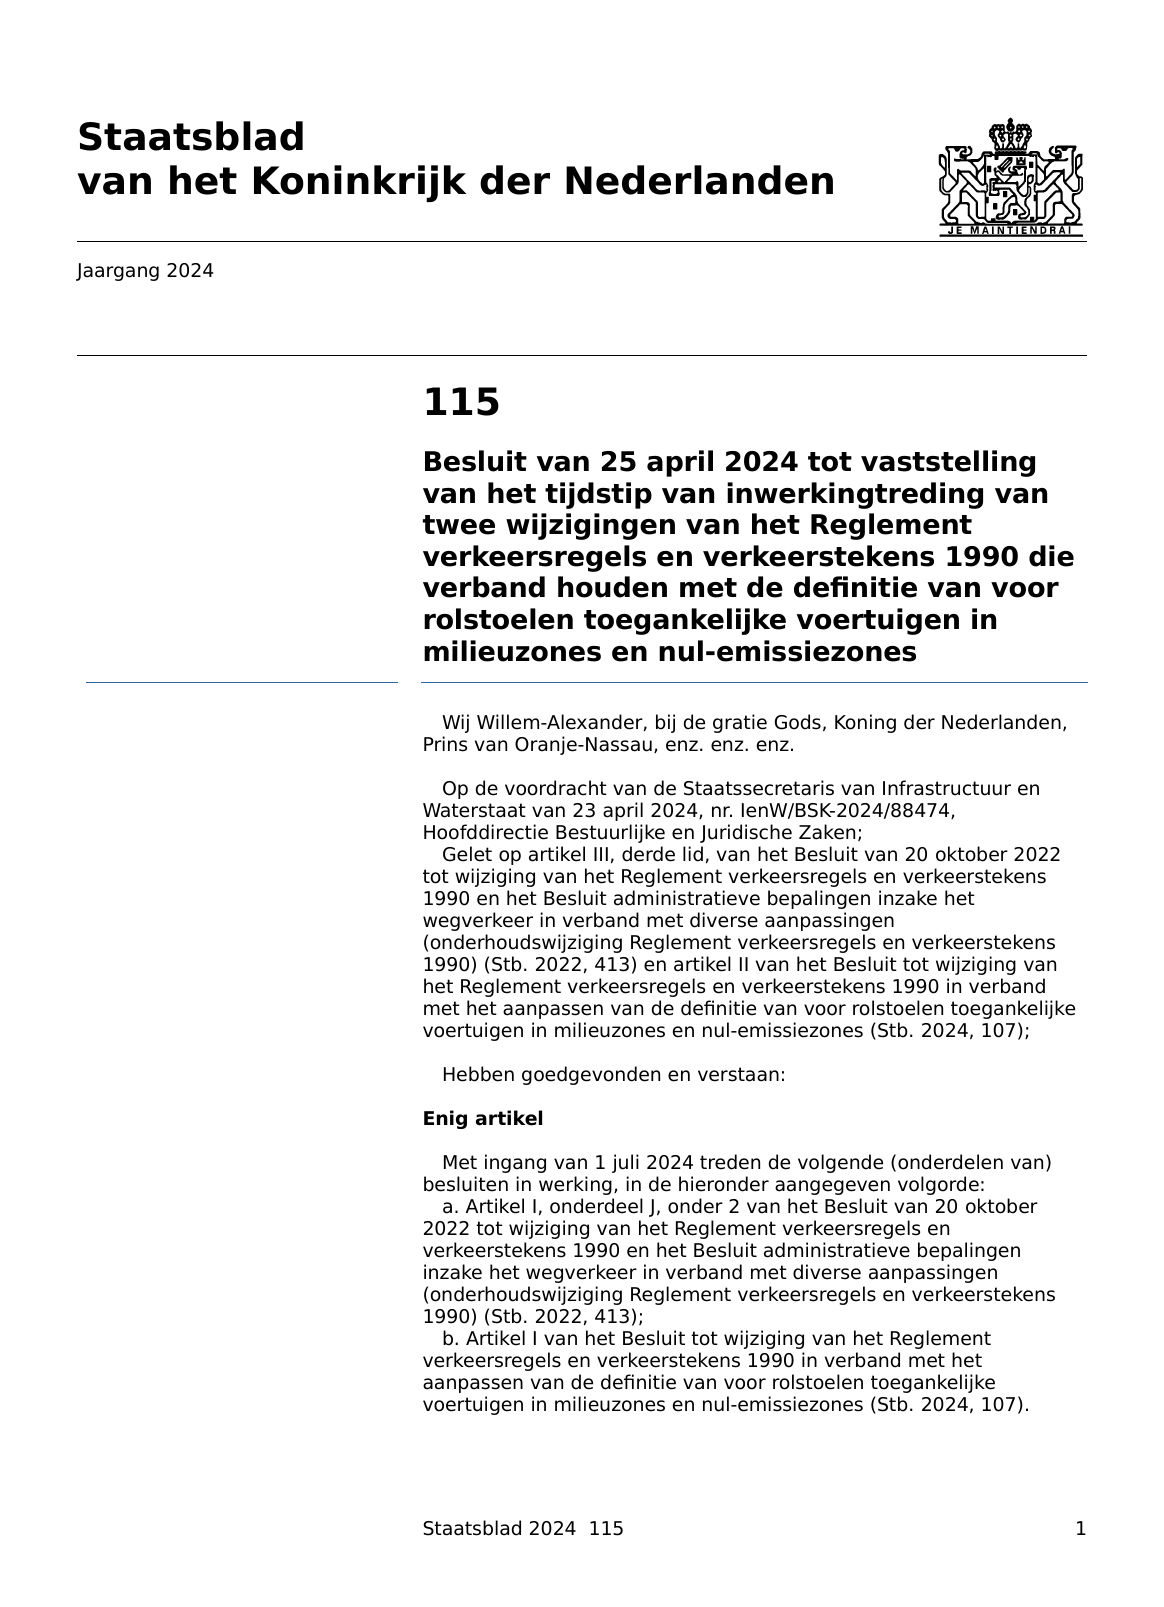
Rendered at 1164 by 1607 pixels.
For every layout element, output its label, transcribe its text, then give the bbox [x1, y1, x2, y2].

subtitle Enig artikel [422, 1108, 1087, 1130]
text Besluit van 25 april 2024 tot vaststelling van het tijdstip van inwerkingtreding van twee wijzigingen van het Reglement verkeersregels en verkeerstekens 1990 die verband houden met de definitie van voor rolstoelen toegankelijke voertuigen in milieuzones en nul-emissiezones [422, 447, 1087, 667]
table_header Staatsblad van het Koninkrijk der Nederlanden [77, 100, 886, 241]
table_header [886, 100, 1087, 241]
text Gelet op artikel III, derde lid, van het Besluit van 20 oktober 2022 tot wijziging van het Reglement verkeersregels en verkeerstekens 1990 en het Besluit administratieve bepalingen inzake het wegverkeer in verband met diverse aanpassingen (onderhoudswijziging Reglement verkeersregels en verkeerstekens 1990) (Stb. 2022, 413) en artikel II van het Besluit tot wijziging van het Reglement verkeersregels en verkeerstekens 1990 in verband met het aanpassen van de definitie van voor rolstoelen toegankelijke voertuigen in milieuzones en nul-emissiezones (Stb. 2024, 107); [422, 844, 1087, 1042]
subtitle 115 [422, 381, 1087, 424]
text Hebben goedgevonden en verstaan: [422, 1064, 1087, 1086]
picture [936, 115, 1087, 240]
text a. Artikel I, onderdeel J, onder 2 van het Besluit van 20 oktober 2022 tot wijziging van het Reglement verkeersregels en verkeerstekens 1990 en het Besluit administratieve bepalingen inzake het wegverkeer in verband met diverse aanpassingen (onderhoudswijziging Reglement verkeersregels en verkeerstekens 1990) (Stb. 2022, 413); [422, 1196, 1087, 1328]
text b. Artikel I van het Besluit tot wijziging van het Reglement verkeersregels en verkeerstekens 1990 in verband met het aanpassen van de definitie van voor rolstoelen toegankelijke voertuigen in milieuzones en nul-emissiezones (Stb. 2024, 107). [422, 1328, 1087, 1416]
text Wij Willem-Alexander, bij de gratie Gods, Koning der Nederlanden, Prins van Oranje-Nassau, enz. enz. enz. [422, 712, 1087, 756]
text Met ingang van 1 juli 2024 treden de volgende (onderdelen van) besluiten in werking, in de hieronder aangegeven volgorde: [422, 1152, 1087, 1196]
text Op de voordracht van de Staatssecretaris van Infrastructuur en Waterstaat van 23 april 2024, nr. IenW/BSK-2024/88474, Hoofddirectie Bestuurlijke en Juridische Zaken; [422, 778, 1087, 844]
table_cell Jaargang 2024 [77, 242, 1087, 355]
